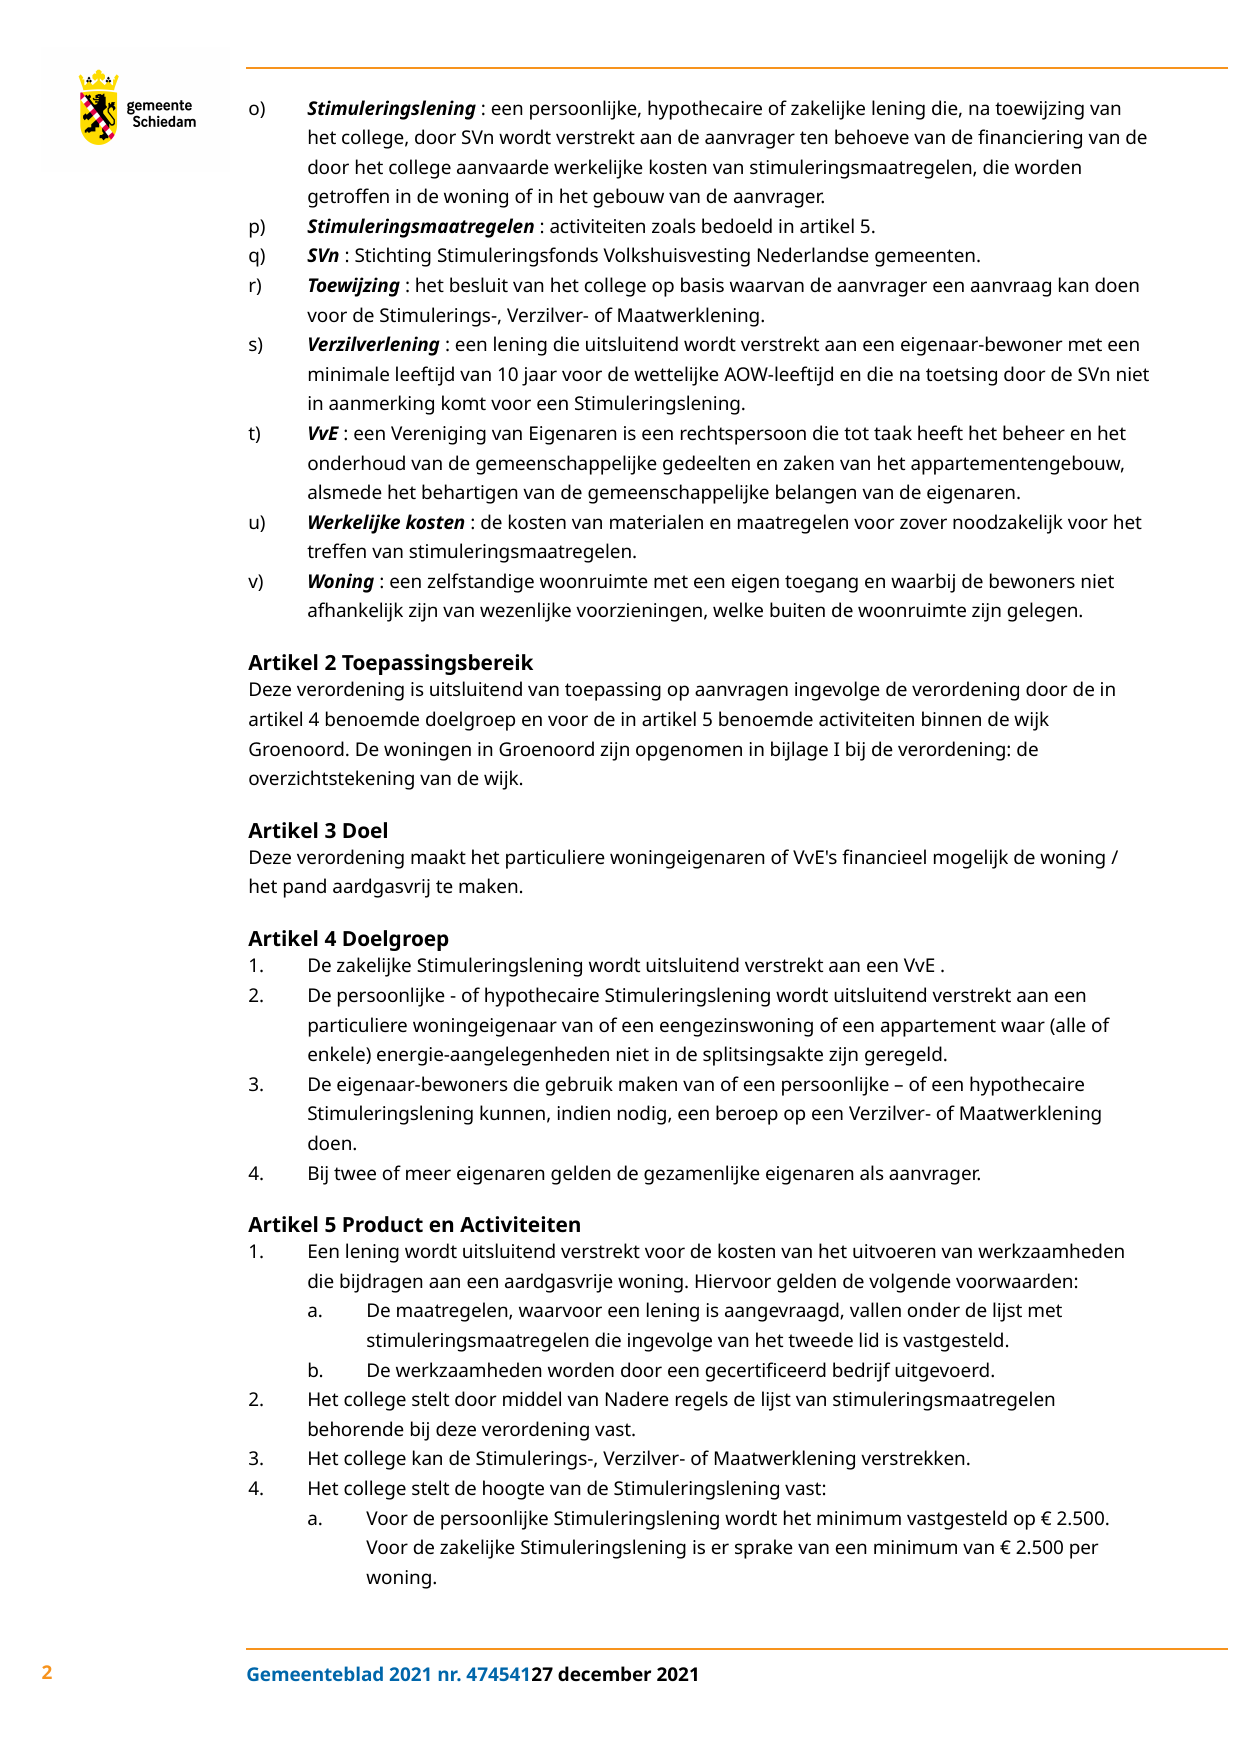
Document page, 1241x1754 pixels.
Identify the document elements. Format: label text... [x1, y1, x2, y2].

picture [41, 47, 231, 172]
list Het college kan de Stimulerings-, Verzilver- of Maatwerklening verstrekken. [248, 1446, 1152, 1471]
list Stimuleringsmaatregelen : activiteiten zoals bedoeld in artikel 5. [248, 213, 1152, 239]
list De werkzaamheden worden door een gecertificeerd bedrijf uitgevoerd. [307, 1357, 1152, 1383]
text Artikel 2 Toepassingsbereik [248, 648, 1152, 677]
text Deze verordening is uitsluitend van toepassing op aanvragen ingevolge de verordening door de in artikel 4 benoemde doelgroep en voor de in artikel 5 benoemde activiteiten binnen de wijk Groenoord. De woningen in Groenoord zijn opgenomen in bijlage I bij de verordening: de overzichtstekening van de wijk. [248, 677, 1152, 791]
text Artikel 4 Doelgroep [248, 924, 1152, 953]
list SVn : Stichting Stimuleringsfonds Volkshuisvesting Nederlandse gemeenten. [248, 243, 1152, 268]
text Deze verordening maakt het particuliere woningeigenaren of VvE's financieel mogelijk de woning / het pand aardgasvrij te maken. [248, 844, 1152, 899]
list Voor de persoonlijke Stimuleringslening wordt het minimum vastgesteld op € 2.500. Voor de zakelijke Stimuleringslening is er sprake van een minimum van € 2.500 per woning. [307, 1505, 1152, 1590]
text Artikel 5 Product en Activiteiten [248, 1210, 1152, 1238]
list De maatregelen, waarvoor een lening is aangevraagd, vallen onder de lijst met stimuleringsmaatregelen die ingevolge van het tweede lid is vastgesteld. [307, 1298, 1152, 1353]
list De eigenaar-bewoners die gebruik maken van of een persoonlijke – of een hypothecaire Stimuleringslening kunnen, indien nodig, een beroep op een Verzilver- of Maatwerklening doen. [248, 1071, 1152, 1156]
list Bij twee of meer eigenaren gelden de gezamenlijke eigenaren als aanvrager. [248, 1160, 1152, 1185]
list Verzilverlening : een lening die uitsluitend wordt verstrekt aan een eigenaar-bewoner met een minimale leeftijd van 10 jaar voor de wettelijke AOW-leeftijd en die na toetsing door de SVn niet in aanmerking komt voor een Stimuleringslening. [248, 331, 1152, 416]
list Toewijzing : het besluit van het college op basis waarvan de aanvrager een aanvraag kan doen voor de Stimulerings-, Verzilver- of Maatwerklening. [248, 272, 1152, 328]
text Artikel 3 Doel [248, 816, 1152, 844]
list VvE : een Vereniging van Eigenaren is een rechtspersoon die tot taak heeft het beheer en het onderhoud van de gemeenschappelijke gedeelten en zaken van het appartementengebouw, alsmede het behartigen van de gemeenschappelijke belangen van de eigenaren. [248, 420, 1152, 505]
list Stimuleringslening : een persoonlijke, hypothecaire of zakelijke lening die, na toewijzing van het college, door SVn wordt verstrekt aan de aanvrager ten behoeve van de financiering van de door het college aanvaarde werkelijke kosten van stimuleringsmaatregelen, die worden getroffen in de woning of in het gebouw van de aanvrager. [248, 95, 1152, 209]
list Het college stelt de hoogte van de Stimuleringslening vast: [248, 1475, 1152, 1501]
list Een lening wordt uitsluitend verstrekt voor de kosten van het uitvoeren van werkzaamheden die bijdragen aan een aardgasvrije woning. Hiervoor gelden de volgende voorwaarden: [248, 1238, 1152, 1294]
list Woning : een zelfstandige woonruimte met een eigen toegang en waarbij de bewoners niet afhankelijk zijn van wezenlijke voorzieningen, welke buiten de woonruimte zijn gelegen. [248, 568, 1152, 623]
list Werkelijke kosten : de kosten van materialen en maatregelen voor zover noodzakelijk voor het treffen van stimuleringsmaatregelen. [248, 509, 1152, 564]
list De zakelijke Stimuleringslening wordt uitsluitend verstrekt aan een VvE . [248, 953, 1152, 978]
list De persoonlijke - of hypothecaire Stimuleringslening wordt uitsluitend verstrekt aan een particuliere woningeigenaar van of een eengezinswoning of een appartement waar (alle of enkele) energie-aangelegenheden niet in de splitsingsakte zijn geregeld. [248, 982, 1152, 1067]
list Het college stelt door middel van Nadere regels de lijst van stimuleringsmaatregelen behorende bij deze verordening vast. [248, 1386, 1152, 1442]
